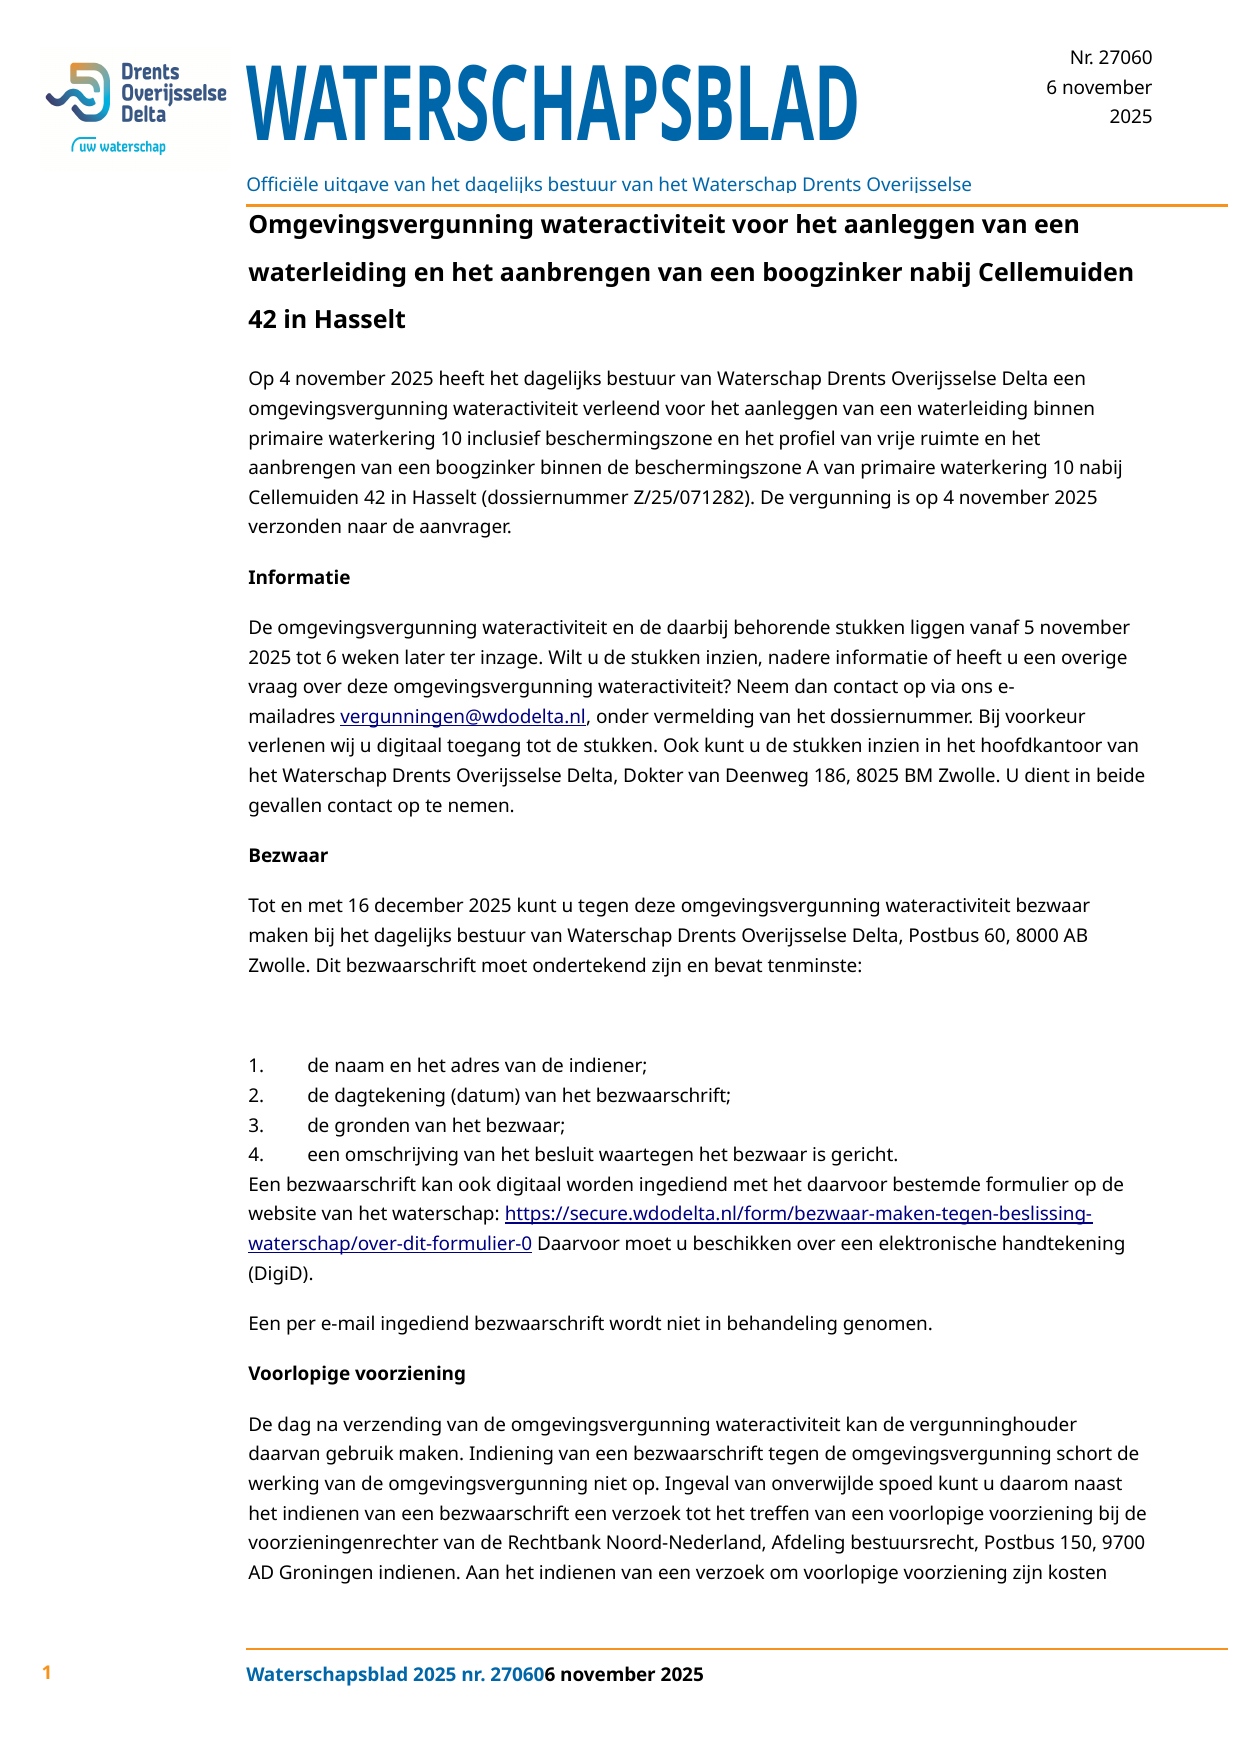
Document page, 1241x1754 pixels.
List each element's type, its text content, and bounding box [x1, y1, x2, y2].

text Op 4 november 2025 heeft het dagelijks bestuur van Waterschap Drents Overijsselse Delta een omgevingsvergunning wateractiviteit verleend voor het aanleggen van een waterleiding binnen primaire waterkering 10 inclusief beschermingszone en het profiel van vrije ruimte en het aanbrengen van een boogzinker binnen de beschermingszone A van primaire waterkering 10 nabij Cellemuiden 42 in Hasselt (dossiernummer Z/25/071282). De vergunning is op 4 november 2025 verzonden naar de aanvrager. [248, 366, 1152, 539]
text Bezwaar [248, 842, 1152, 868]
text De omgevingsvergunning wateractiviteit en de daarbij behorende stukken liggen vanaf 5 november 2025 tot 6 weken later ter inzage. Wilt u de stukken inzien, nadere informatie of heeft u een overige vraag over deze omgevingsvergunning wateractiviteit? Neem dan contact op via ons e-mailadres vergunningen@wdodelta.nl, onder vermelding van het dossiernummer. Bij voorkeur verlenen wij u digitaal toegang tot de stukken. Ook kunt u de stukken inzien in het hoofdkantoor van het Waterschap Drents Overijsselse Delta, Dokter van Deenweg 186, 8025 BM Zwolle. U dient in beide gevallen contact op te nemen. [248, 614, 1152, 817]
text Informatie [248, 564, 1152, 589]
text De dag na verzending van de omgevingsvergunning wateractiviteit kan de vergunninghouder daarvan gebruik maken. Indiening van een bezwaarschrift tegen de omgevingsvergunning schort de werking van de omgevingsvergunning niet op. Ingeval van onverwijlde spoed kunt u daarom naast het indienen van een bezwaarschrift een verzoek tot het treffen van een voorlopige voorziening bij de voorzieningenrechter van de Rechtbank Noord-Nederland, Afdeling bestuursrecht, Postbus 150, 9700 AD Groningen indienen. Aan het indienen van een verzoek om voorlopige voorziening zijn kosten [248, 1411, 1152, 1584]
text Een bezwaarschrift kan ook digitaal worden ingediend met het daarvoor bestemde formulier op de website van het waterschap: https://secure.wdodelta.nl/form/bezwaar-maken-tegen-beslissing-waterschap/over-dit-formulier-0 Daarvoor moet u beschikken over een elektronische handtekening (DigiD). [248, 1171, 1152, 1285]
list de gronden van het bezwaar; [248, 1112, 1152, 1137]
text Tot en met 16 december 2025 kunt u tegen deze omgevingsvergunning wateractiviteit bezwaar maken bij het dagelijks bestuur van Waterschap Drents Overijsselse Delta, Postbus 60, 8000 AB Zwolle. Dit bezwaarschrift moet ondertekend zijn en bevat tenminste: [248, 893, 1152, 977]
text Een per e-mail ingediend bezwaarschrift wordt niet in behandeling genomen. [248, 1310, 1152, 1336]
picture [41, 47, 231, 172]
text Voorlopige voorziening [248, 1361, 1152, 1386]
list de naam en het adres van de indiener; [248, 1053, 1152, 1078]
list een omschrijving van het besluit waartegen het bezwaar is gericht. [248, 1141, 1152, 1167]
list de dagtekening (datum) van het bezwaarschrift; [248, 1082, 1152, 1108]
text Omgevingsvergunning wateractiviteit voor het aanleggen van een waterleiding en het aanbrengen van een boogzinker nabij Cellemuiden 42 in Hasselt [248, 207, 1152, 336]
